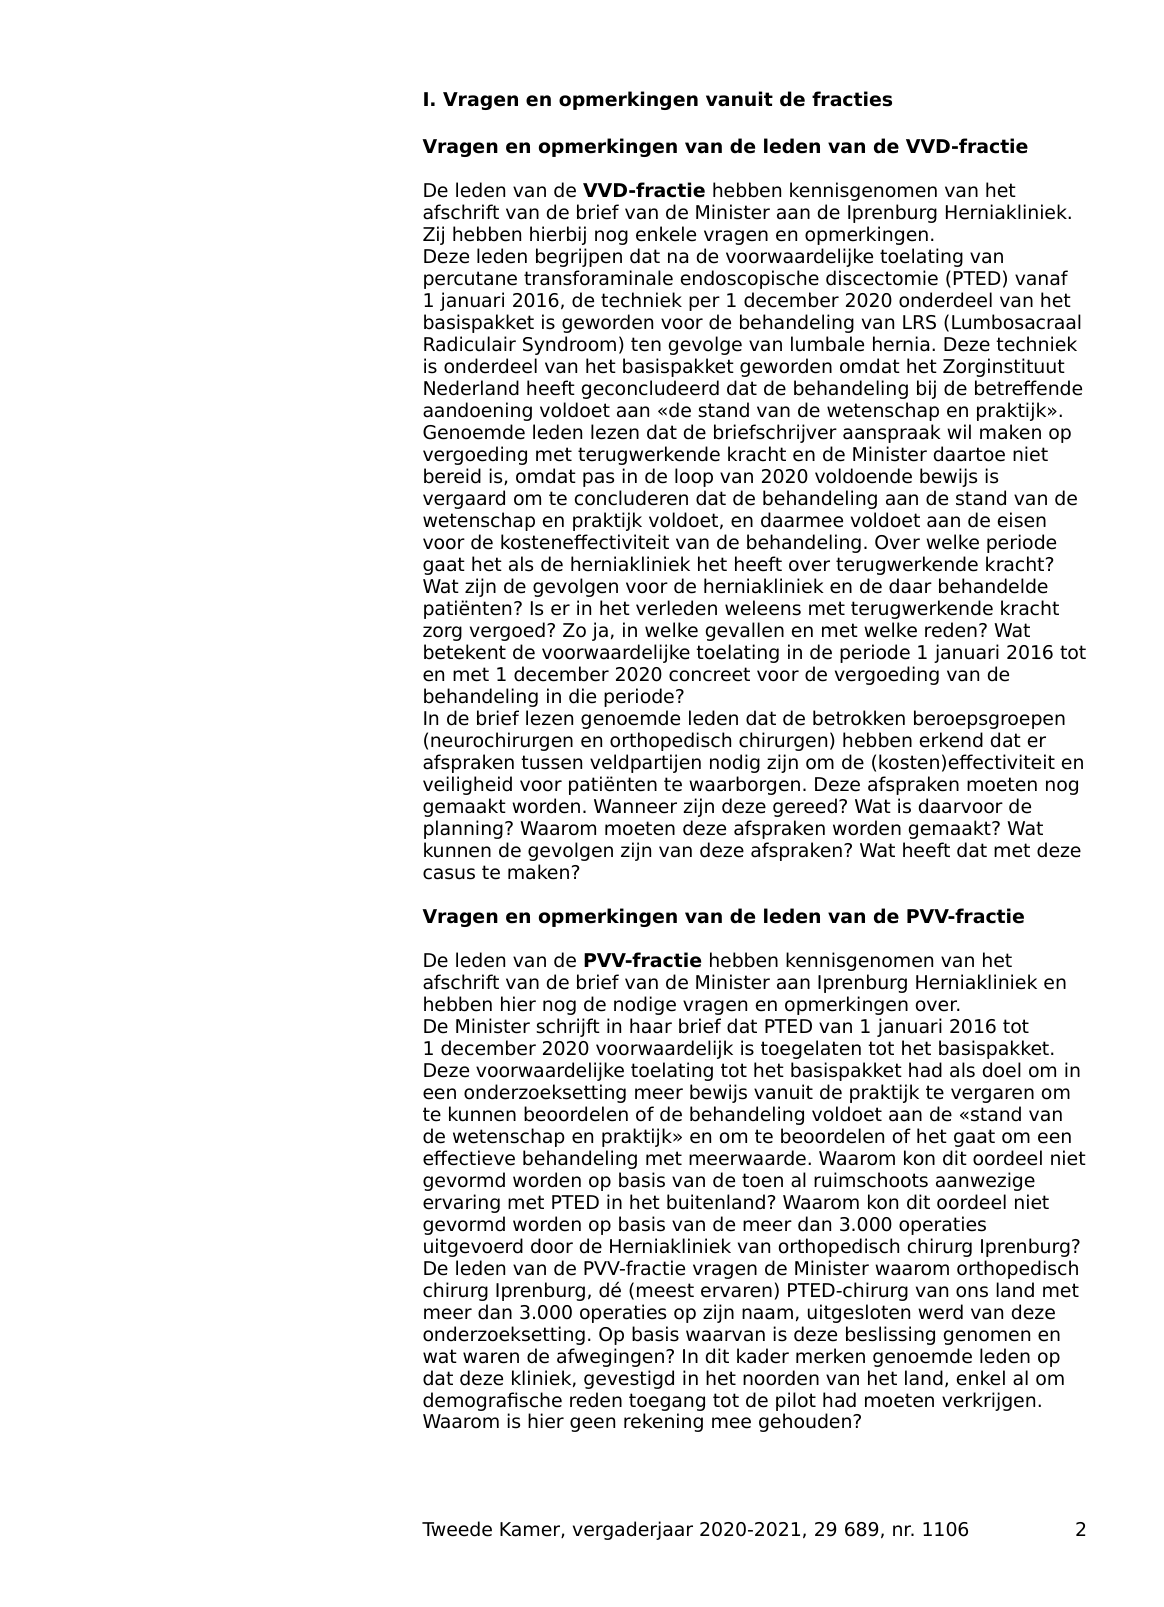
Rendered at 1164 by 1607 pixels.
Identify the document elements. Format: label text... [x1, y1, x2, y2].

text In de brief lezen genoemde leden dat de betrokken beroepsgroepen (neurochirurgen en orthopedisch chirurgen) hebben erkend dat er afspraken tussen veldpartijen nodig zijn om de (kosten)effectiviteit en veiligheid voor patiënten te waarborgen. Deze afspraken moeten nog gemaakt worden. Wanneer zijn deze gereed? Wat is daarvoor de planning? Waarom moeten deze afspraken worden gemaakt? Wat kunnen de gevolgen zijn van deze afspraken? Wat heeft dat met deze casus te maken? [422, 708, 1087, 883]
text Deze leden begrijpen dat na de voorwaardelijke toelating van percutane transforaminale endoscopische discectomie (PTED) vanaf 1 januari 2016, de techniek per 1 december 2020 onderdeel van het basispakket is geworden voor de behandeling van LRS (Lumbosacraal Radiculair Syndroom) ten gevolge van lumbale hernia. Deze techniek is onderdeel van het basispakket geworden omdat het Zorginstituut Nederland heeft geconcludeerd dat de behandeling bij de betreffende aandoening voldoet aan «de stand van de wetenschap en praktijk». Genoemde leden lezen dat de briefschrijver aanspraak wil maken op vergoeding met terugwerkende kracht en de Minister daartoe niet bereid is, omdat pas in de loop van 2020 voldoende bewijs is vergaard om te concluderen dat de behandeling aan de stand van de wetenschap en praktijk voldoet, en daarmee voldoet aan de eisen voor de kosteneffectiviteit van de behandeling. Over welke periode gaat het als de herniakliniek het heeft over terugwerkende kracht? Wat zijn de gevolgen voor de herniakliniek en de daar behandelde patiënten? Is er in het verleden weleens met terugwerkende kracht zorg vergoed? Zo ja, in welke gevallen en met welke reden? Wat betekent de voorwaardelijke toelating in de periode 1 januari 2016 tot en met 1 december 2020 concreet voor de vergoeding van de behandeling in die periode? [422, 246, 1087, 708]
text De leden van de VVD-fractie hebben kennisgenomen van het afschrift van de brief van de Minister aan de Iprenburg Herniakliniek. Zij hebben hierbij nog enkele vragen en opmerkingen. [422, 180, 1087, 246]
subtitle Vragen en opmerkingen van de leden van de PVV-fractie [422, 906, 1087, 928]
subtitle Vragen en opmerkingen van de leden van de VVD-fractie [422, 136, 1087, 158]
subtitle I. Vragen en opmerkingen vanuit de fracties [422, 89, 1087, 111]
text De Minister schrijft in haar brief dat PTED van 1 januari 2016 tot 1 december 2020 voorwaardelijk is toegelaten tot het basispakket. Deze voorwaardelijke toelating tot het basispakket had als doel om in een onderzoeksetting meer bewijs vanuit de praktijk te vergaren om te kunnen beoordelen of de behandeling voldoet aan de «stand van de wetenschap en praktijk» en om te beoordelen of het gaat om een effectieve behandeling met meerwaarde. Waarom kon dit oordeel niet gevormd worden op basis van de toen al ruimschoots aanwezige ervaring met PTED in het buitenland? Waarom kon dit oordeel niet gevormd worden op basis van de meer dan 3.000 operaties uitgevoerd door de Herniakliniek van orthopedisch chirurg Iprenburg? De leden van de PVV-fractie vragen de Minister waarom orthopedisch chirurg Iprenburg, dé (meest ervaren) PTED-chirurg van ons land met meer dan 3.000 operaties op zijn naam, uitgesloten werd van deze onderzoeksetting. Op basis waarvan is deze beslissing genomen en wat waren de afwegingen? In dit kader merken genoemde leden op dat deze kliniek, gevestigd in het noorden van het land, enkel al om demografische reden toegang tot de pilot had moeten verkrijgen. Waarom is hier geen rekening mee gehouden? [422, 1016, 1087, 1433]
text De leden van de PVV-fractie hebben kennisgenomen van het afschrift van de brief van de Minister aan Iprenburg Herniakliniek en hebben hier nog de nodige vragen en opmerkingen over. [422, 950, 1087, 1016]
